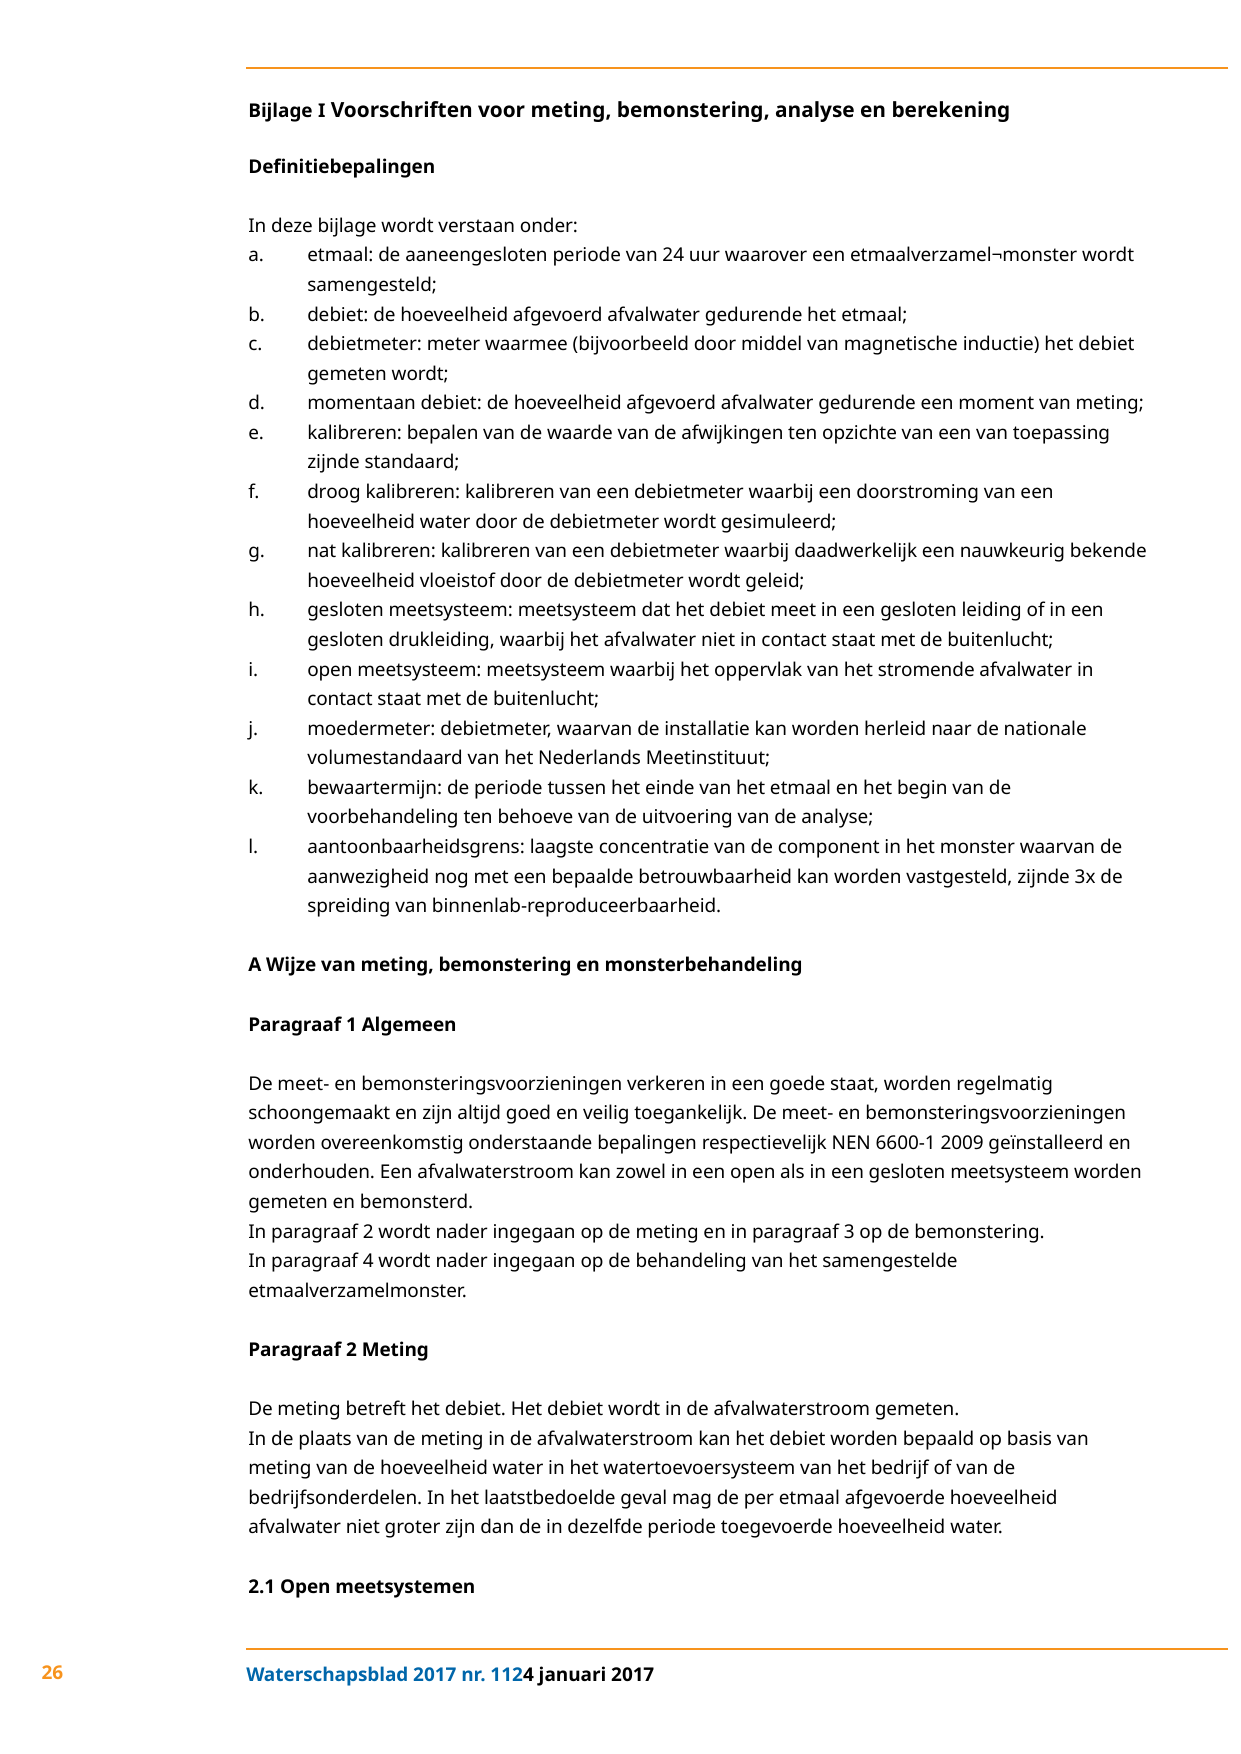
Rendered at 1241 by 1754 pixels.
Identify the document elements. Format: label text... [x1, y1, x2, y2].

list bewaartermijn: de periode tussen het einde van het etmaal en het begin van de voorbehandeling ten behoeve van de uitvoering van de analyse; [248, 774, 1152, 829]
text In paragraaf 2 wordt nader ingegaan op de meting en in paragraaf 3 op de bemonstering. [248, 1218, 1152, 1244]
list momentaan debiet: de hoeveelheid afgevoerd afvalwater gedurende een moment van meting; [248, 389, 1152, 415]
text In deze bijlage wordt verstaan onder: [248, 212, 1152, 238]
list open meetsysteem: meetsysteem waarbij het oppervlak van het stromende afvalwater in contact staat met de buitenlucht; [248, 656, 1152, 711]
list gesloten meetsysteem: meetsysteem dat het debiet meet in een gesloten leiding of in een gesloten drukleiding, waarbij het afvalwater niet in contact staat met de buitenlucht; [248, 597, 1152, 652]
list kalibreren: bepalen van de waarde van de afwijkingen ten opzichte van een van toepassing zijnde standaard; [248, 419, 1152, 474]
text Paragraaf 2 Meting [248, 1336, 1152, 1362]
text De meting betreft het debiet. Het debiet wordt in de afvalwaterstroom gemeten. [248, 1395, 1152, 1421]
text Bijlage I Voorschriften voor meting, bemonstering, analyse en berekening [248, 95, 1152, 123]
text In paragraaf 4 wordt nader ingegaan op de behandeling van het samengestelde etmaalverzamelmonster. [248, 1247, 1152, 1303]
text A Wijze van meting, bemonstering en monsterbehandeling [248, 952, 1152, 977]
picture [41, 47, 231, 172]
text De meet- en bemonsteringsvoorzieningen verkeren in een goede staat, worden regelmatig schoongemaakt en zijn altijd goed en veilig toegankelijk. De meet- en bemonsteringsvoorzieningen worden overeenkomstig onderstaande bepalingen respectievelijk NEN 6600-1 2009 geïnstalleerd en onderhouden. Een afvalwaterstroom kan zowel in een open als in een gesloten meetsysteem worden gemeten en bemonsterd. [248, 1070, 1152, 1214]
list etmaal: de aaneengesloten periode van 24 uur waarover een etmaalverzamel¬monster wordt samengesteld; [248, 242, 1152, 297]
text 2.1 Open meetsystemen [248, 1573, 1152, 1599]
text Paragraaf 1 Algemeen [248, 1011, 1152, 1037]
text Definitiebepalingen [248, 153, 1152, 179]
list nat kalibreren: kalibreren van een debietmeter waarbij daadwerkelijk een nauwkeurig bekende hoeveelheid vloeistof door de debietmeter wordt geleid; [248, 537, 1152, 593]
text In de plaats van de meting in de afvalwaterstroom kan het debiet worden bepaald op basis van meting van de hoeveelheid water in het watertoevoersysteem van het bedrijf of van de bedrijfsonderdelen. In het laatstbedoelde geval mag de per etmaal afgevoerde hoeveelheid afvalwater niet groter zijn dan de in dezelfde periode toegevoerde hoeveelheid water. [248, 1425, 1152, 1539]
list debiet: de hoeveelheid afgevoerd afvalwater gedurende het etmaal; [248, 301, 1152, 327]
list moedermeter: debietmeter, waarvan de installatie kan worden herleid naar de nationale volumestandaard van het Nederlands Meetinstituut; [248, 715, 1152, 770]
list debietmeter: meter waarmee (bijvoorbeeld door middel van magnetische inductie) het debiet gemeten wordt; [248, 330, 1152, 386]
list droog kalibreren: kalibreren van een debietmeter waarbij een doorstroming van een hoeveelheid water door de debietmeter wordt gesimuleerd; [248, 478, 1152, 534]
list aantoonbaarheidsgrens: laagste concentratie van de component in het monster waarvan de aanwezigheid nog met een bepaalde betrouwbaarheid kan worden vastgesteld, zijnde 3x de spreiding van binnenlab-reproduceerbaarheid. [248, 833, 1152, 918]
